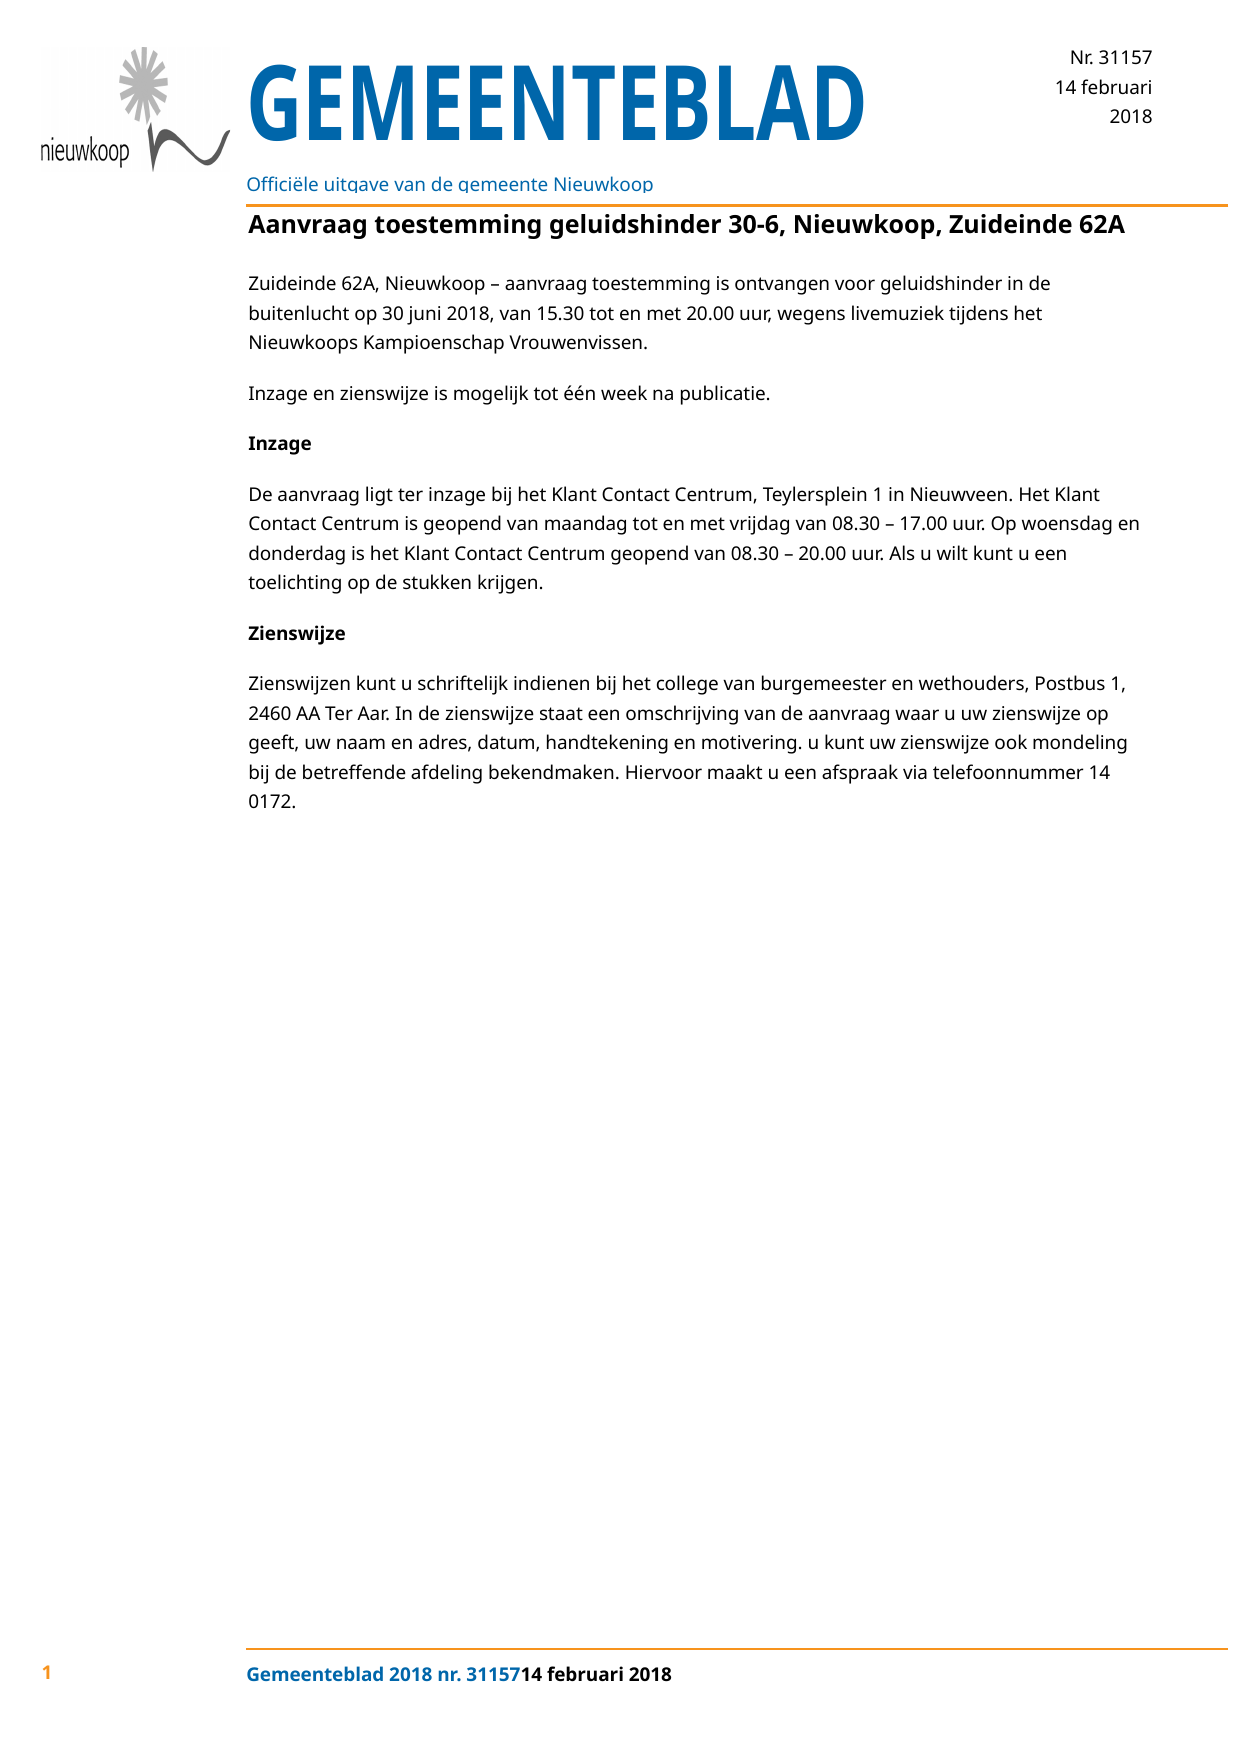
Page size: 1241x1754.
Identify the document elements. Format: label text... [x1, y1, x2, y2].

picture [41, 47, 231, 172]
text Zuideinde 62A, Nieuwkoop – aanvraag toestemming is ontvangen voor geluidshinder in de buitenlucht op 30 juni 2018, van 15.30 tot en met 20.00 uur, wegens livemuziek tijdens het Nieuwkoops Kampioenschap Vrouwenvissen. [248, 270, 1152, 355]
text De aanvraag ligt ter inzage bij het Klant Contact Centrum, Teylersplein 1 in Nieuwveen. Het Klant Contact Centrum is geopend van maandag tot en met vrijdag van 08.30 – 17.00 uur. Op woensdag en donderdag is het Klant Contact Centrum geopend van 08.30 – 20.00 uur. Als u wilt kunt u een toelichting op de stukken krijgen. [248, 481, 1152, 595]
text Inzage [248, 430, 1152, 456]
text Zienswijze [248, 620, 1152, 646]
text Zienswijzen kunt u schriftelijk indienen bij het college van burgemeester en wethouders, Postbus 1, 2460 AA Ter Aar. In de zienswijze staat een omschrijving van de aanvraag waar u uw zienswijze op geeft, uw naam en adres, datum, handtekening en motivering. u kunt uw zienswijze ook mondeling bij de betreffende afdeling bekendmaken. Hiervoor maakt u een afspraak via telefoonnummer 14 0172. [248, 670, 1152, 814]
text Aanvraag toestemming geluidshinder 30-6, Nieuwkoop, Zuideinde 62A [248, 207, 1152, 241]
text Inzage en zienswijze is mogelijk tot één week na publicatie. [248, 380, 1152, 406]
